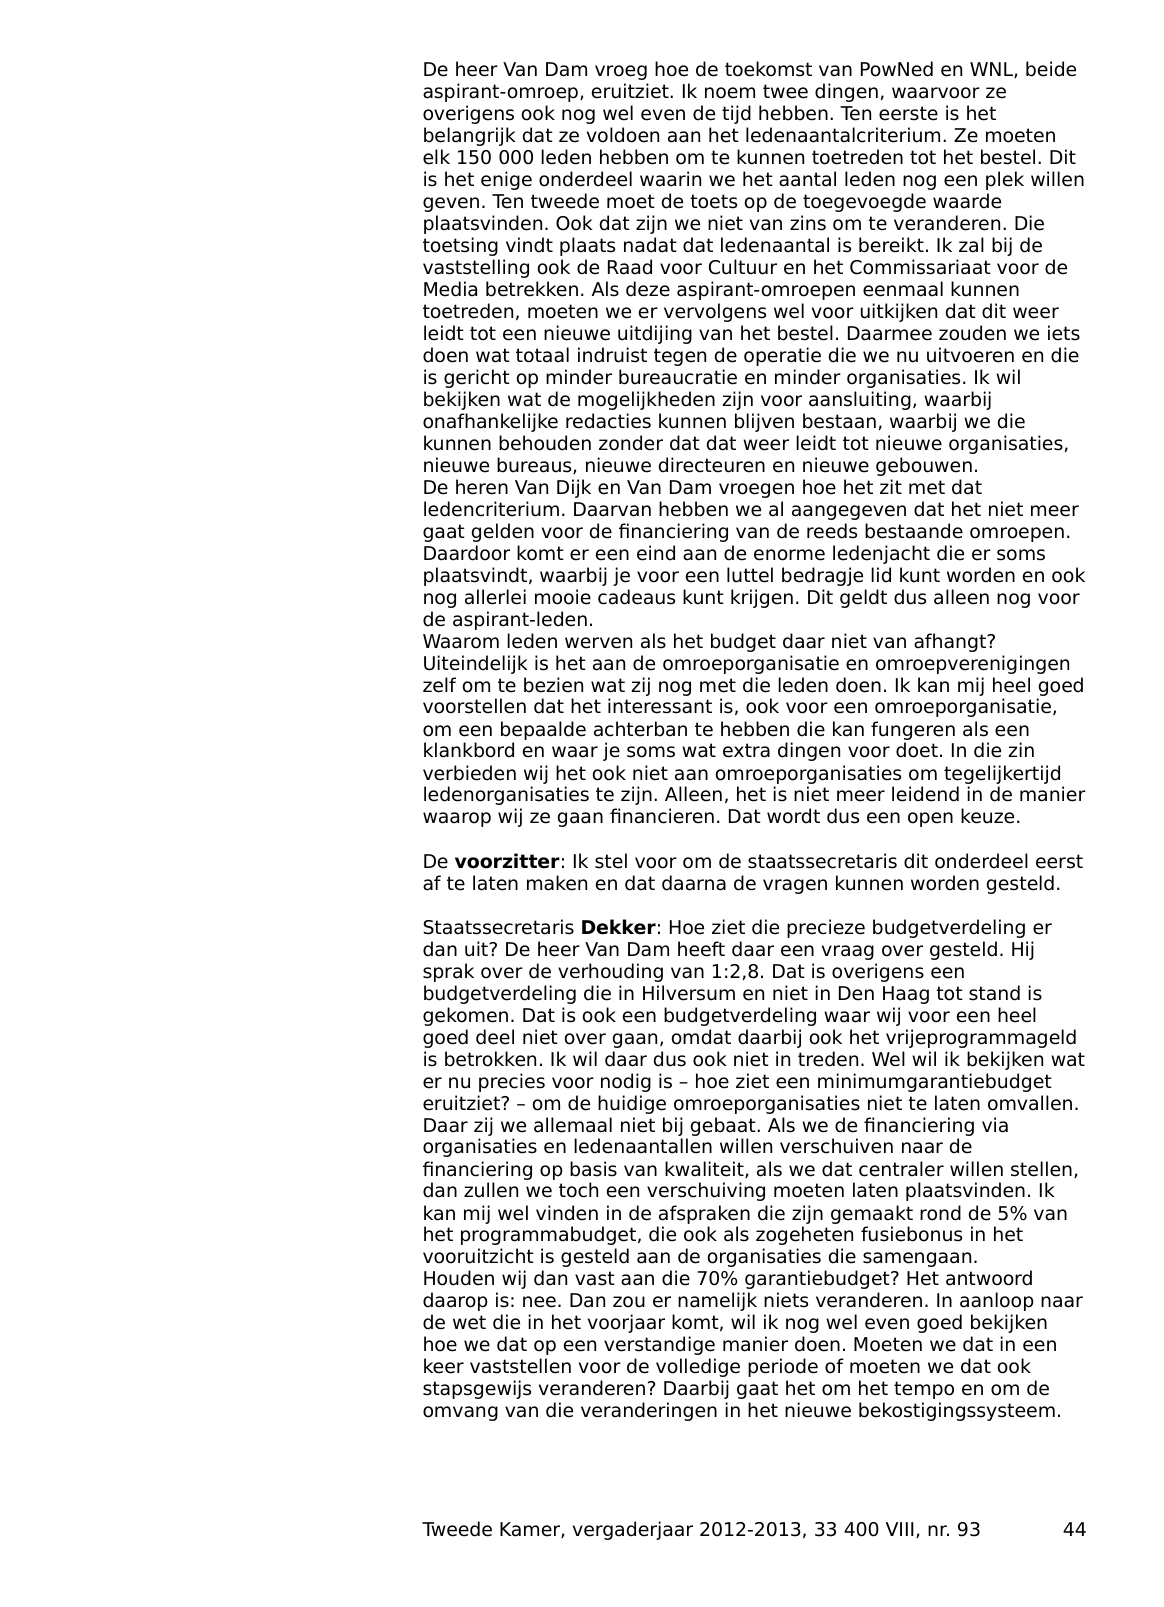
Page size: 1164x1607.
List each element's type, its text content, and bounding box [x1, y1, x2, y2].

text De voorzitter: Ik stel voor om de staatssecretaris dit onderdeel eerst af te laten maken en dat daarna de vragen kunnen worden gesteld. [422, 851, 1087, 894]
text De heer Van Dam vroeg hoe de toekomst van PowNed en WNL, beide aspirant-omroep, eruitziet. Ik noem twee dingen, waarvoor ze overigens ook nog wel even de tijd hebben. Ten eerste is het belangrijk dat ze voldoen aan het ledenaantalcriterium. Ze moeten elk 150 000 leden hebben om te kunnen toetreden tot het bestel. Dit is het enige onderdeel waarin we het aantal leden nog een plek willen geven. Ten tweede moet de toets op de toegevoegde waarde plaatsvinden. Ook dat zijn we niet van zins om te veranderen. Die toetsing vindt plaats nadat dat ledenaantal is bereikt. Ik zal bij de vaststelling ook de Raad voor Cultuur en het Commissariaat voor de Media betrekken. Als deze aspirant-omroepen eenmaal kunnen toetreden, moeten we er vervolgens wel voor uitkijken dat dit weer leidt tot een nieuwe uitdijing van het bestel. Daarmee zouden we iets doen wat totaal indruist tegen de operatie die we nu uitvoeren en die is gericht op minder bureaucratie en minder organisaties. Ik wil bekijken wat de mogelijkheden zijn voor aansluiting, waarbij onafhankelijke redacties kunnen blijven bestaan, waarbij we die kunnen behouden zonder dat dat weer leidt tot nieuwe organisaties, nieuwe bureaus, nieuwe directeuren en nieuwe gebouwen. [422, 59, 1087, 477]
text De heren Van Dijk en Van Dam vroegen hoe het zit met dat ledencriterium. Daarvan hebben we al aangegeven dat het niet meer gaat gelden voor de financiering van de reeds bestaande omroepen. Daardoor komt er een eind aan de enorme ledenjacht die er soms plaatsvindt, waarbij je voor een luttel bedragje lid kunt worden en ook nog allerlei mooie cadeaus kunt krijgen. Dit geldt dus alleen nog voor de aspirant-leden. [422, 477, 1087, 631]
text Houden wij dan vast aan die 70% garantiebudget? Het antwoord daarop is: nee. Dan zou er namelijk niets veranderen. In aanloop naar de wet die in het voorjaar komt, wil ik nog wel even goed bekijken hoe we dat op een verstandige manier doen. Moeten we dat in een keer vaststellen voor de volledige periode of moeten we dat ook stapsgewijs veranderen? Daarbij gaat het om het tempo en om de omvang van die veranderingen in het nieuwe bekostigingssysteem. [422, 1268, 1087, 1422]
text Staatssecretaris Dekker: Hoe ziet die precieze budgetverdeling er dan uit? De heer Van Dam heeft daar een vraag over gesteld. Hij sprak over de verhouding van 1:2,8. Dat is overigens een budgetverdeling die in Hilversum en niet in Den Haag tot stand is gekomen. Dat is ook een budgetverdeling waar wij voor een heel goed deel niet over gaan, omdat daarbij ook het vrijeprogrammageld is betrokken. Ik wil daar dus ook niet in treden. Wel wil ik bekijken wat er nu precies voor nodig is – hoe ziet een minimumgarantiebudget eruitziet? – om de huidige omroeporganisaties niet te laten omvallen. Daar zij we allemaal niet bij gebaat. Als we de financiering via organisaties en ledenaantallen willen verschuiven naar de financiering op basis van kwaliteit, als we dat centraler willen stellen, dan zullen we toch een verschuiving moeten laten plaatsvinden. Ik kan mij wel vinden in de afspraken die zijn gemaakt rond de 5% van het programmabudget, die ook als zogeheten fusiebonus in het vooruitzicht is gesteld aan de organisaties die samengaan. [422, 917, 1087, 1268]
text Waarom leden werven als het budget daar niet van afhangt? Uiteindelijk is het aan de omroeporganisatie en omroepverenigingen zelf om te bezien wat zij nog met die leden doen. Ik kan mij heel goed voorstellen dat het interessant is, ook voor een omroeporganisatie, om een bepaalde achterban te hebben die kan fungeren als een klankbord en waar je soms wat extra dingen voor doet. In die zin verbieden wij het ook niet aan omroeporganisaties om tegelijkertijd ledenorganisaties te zijn. Alleen, het is niet meer leidend in de manier waarop wij ze gaan financieren. Dat wordt dus een open keuze. [422, 631, 1087, 828]
